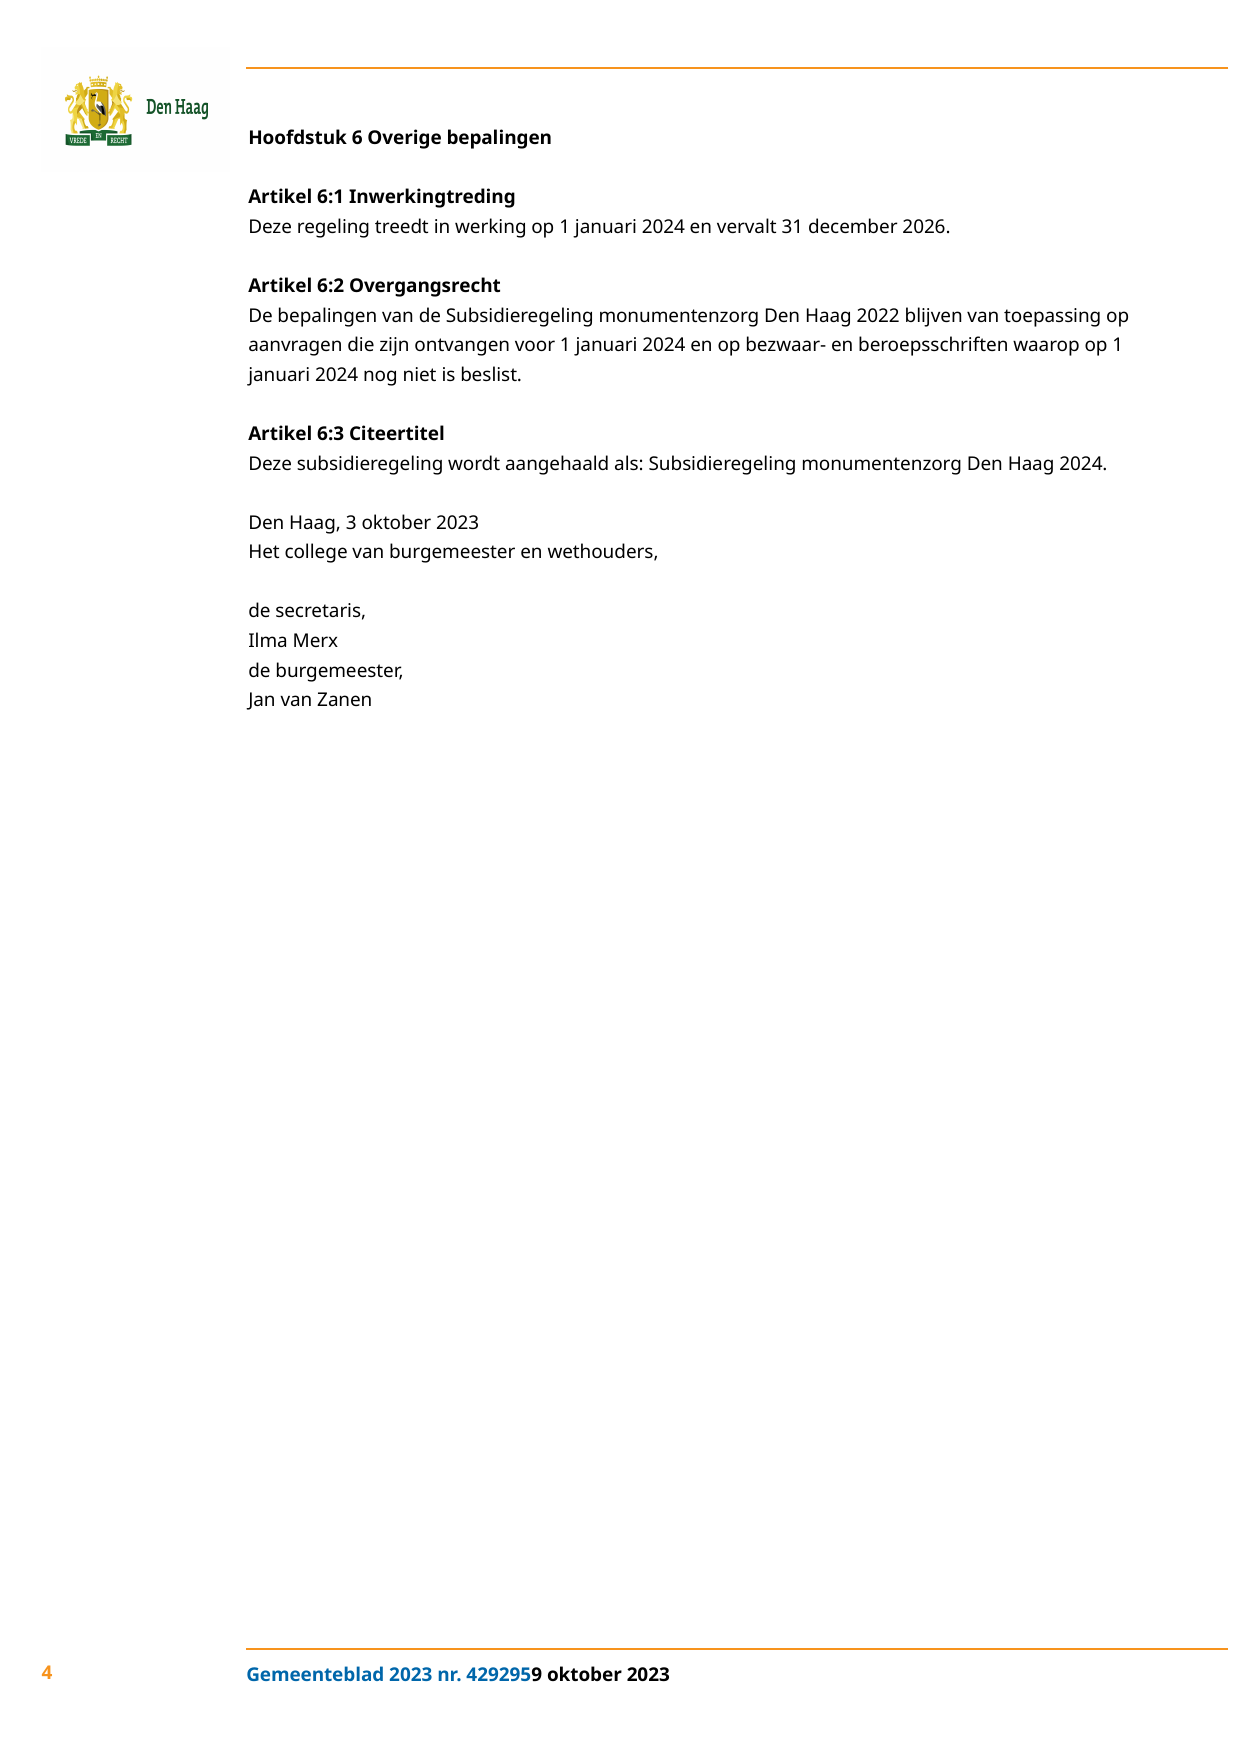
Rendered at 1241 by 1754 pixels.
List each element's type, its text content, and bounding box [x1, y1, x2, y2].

text Deze regeling treedt in werking op 1 januari 2024 en vervalt 31 december 2026. [248, 213, 1152, 239]
text Jan van Zanen [248, 686, 1152, 712]
text De bepalingen van de Subsidieregeling monumentenzorg Den Haag 2022 blijven van toepassing op aanvragen die zijn ontvangen voor 1 januari 2024 en op bezwaar- en beroepsschriften waarop op 1 januari 2024 nog niet is beslist. [248, 302, 1152, 387]
text Artikel 6:3 Citeertitel [248, 420, 1152, 446]
text de secretaris, [248, 598, 1152, 623]
text de burgemeester, [248, 657, 1152, 683]
text Ilma Merx [248, 627, 1152, 653]
text Deze subsidieregeling wordt aangehaald als: Subsidieregeling monumentenzorg Den Haag 2024. [248, 450, 1152, 476]
text Het college van burgemeester en wethouders, [248, 538, 1152, 564]
picture [41, 47, 231, 172]
text Artikel 6:2 Overgangsrecht [248, 272, 1152, 298]
text Hoofdstuk 6 Overige bepalingen [248, 124, 1152, 150]
text Artikel 6:1 Inwerkingtreding [248, 183, 1152, 209]
text Den Haag, 3 oktober 2023 [248, 509, 1152, 535]
